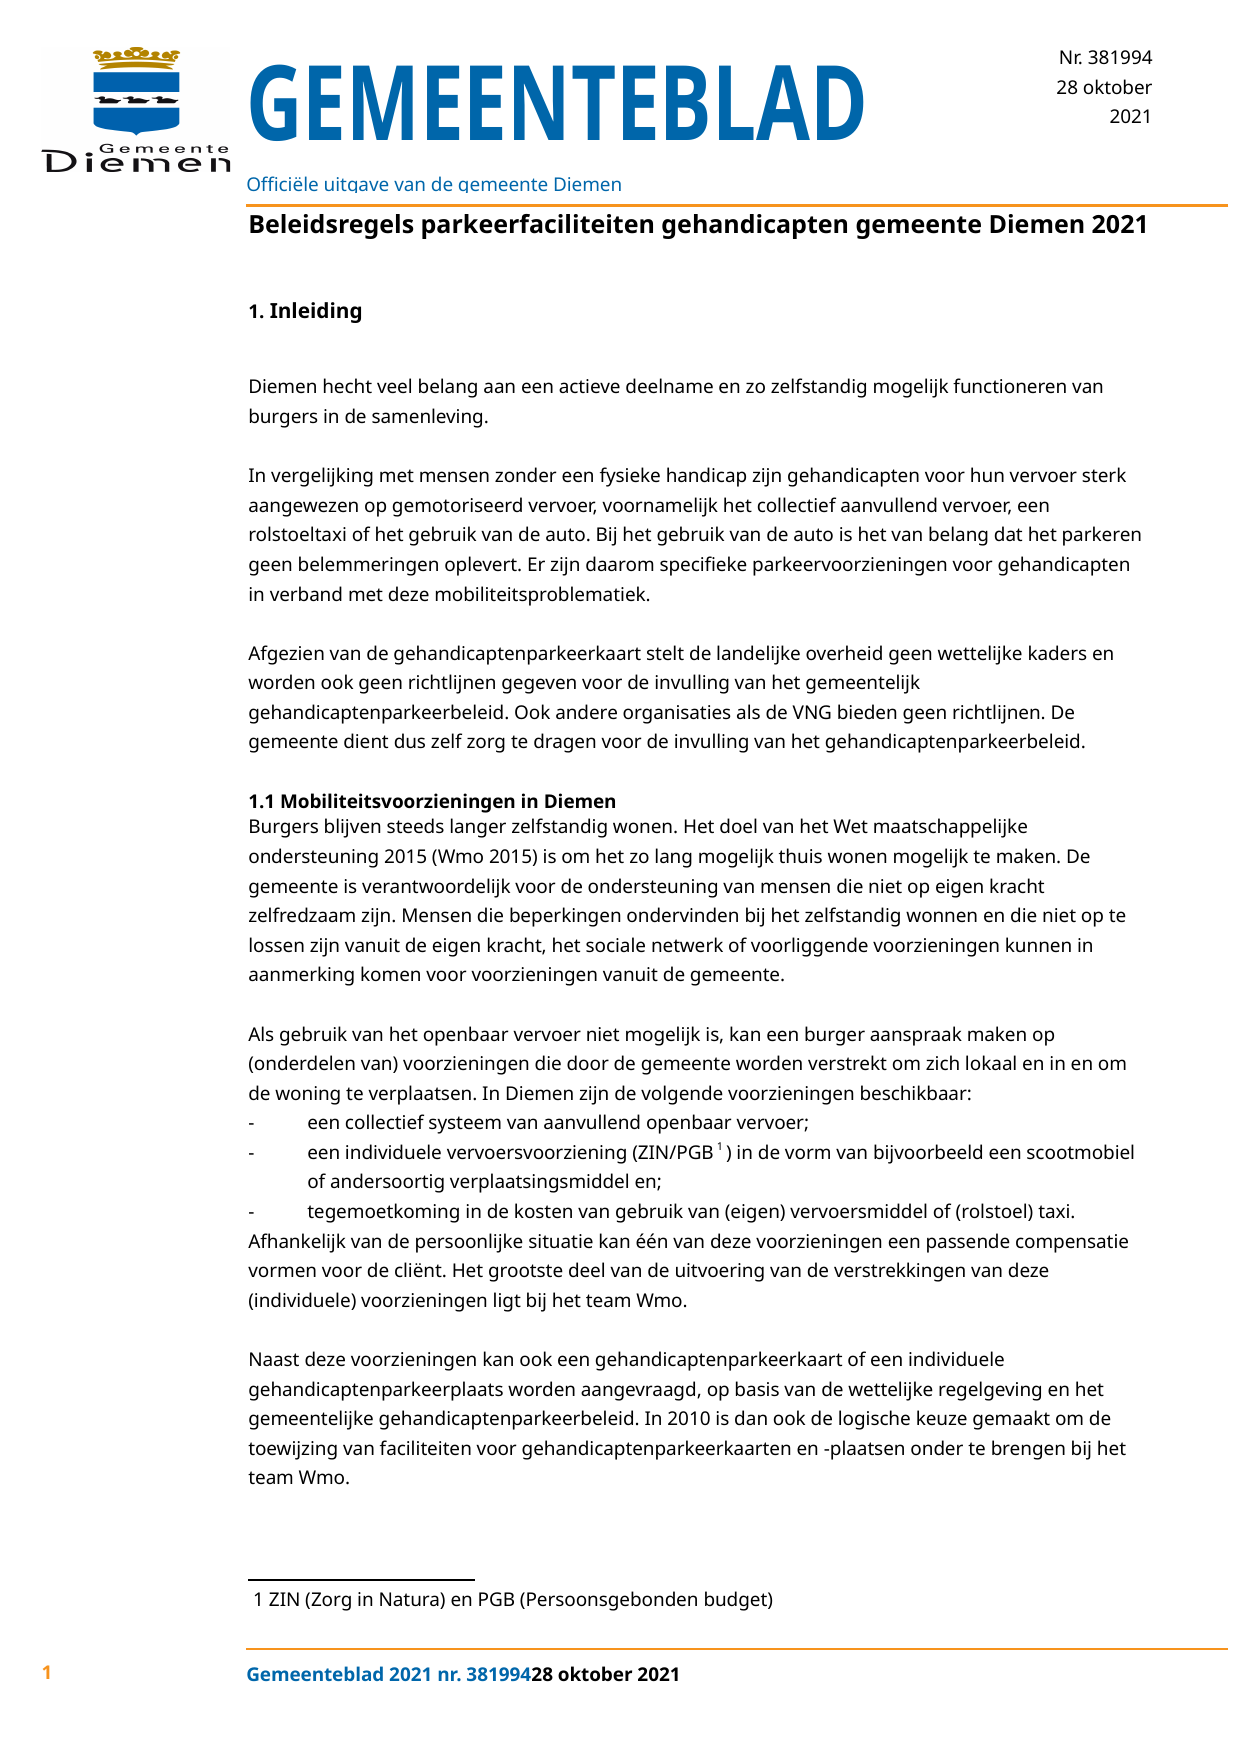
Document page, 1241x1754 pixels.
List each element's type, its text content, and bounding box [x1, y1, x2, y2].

list tegemoetkoming in de kosten van gebruik van (eigen) vervoersmiddel of (rolstoel) taxi. [248, 1198, 1152, 1224]
text Afgezien van de gehandicaptenparkeerkaart stelt de landelijke overheid geen wettelijke kaders en worden ook geen richtlijnen gegeven voor de invulling van het gemeentelijk gehandicaptenparkeerbeleid. Ook andere organisaties als de VNG bieden geen richtlijnen. De gemeente dient dus zelf zorg te dragen voor de invulling van het gehandicaptenparkeerbeleid. [248, 640, 1152, 754]
text Afhankelijk van de persoonlijke situatie kan één van deze voorzieningen een passende compensatie vormen voor de cliënt. Het grootste deel van de uitvoering van de verstrekkingen van deze (individuele) voorzieningen ligt bij het team Wmo. [248, 1228, 1152, 1313]
list een individuele vervoersvoorziening (ZIN/PGB) in de vorm van bijvoorbeeld een scootmobiel of andersoortig verplaatsingsmiddel en; [248, 1139, 1152, 1194]
text Naast deze voorzieningen kan ook een gehandicaptenparkeerkaart of een individuele gehandicaptenparkeerplaats worden aangevraagd, op basis van de wettelijke regelgeving en het gemeentelijke gehandicaptenparkeerbeleid. In 2010 is dan ook de logische keuze gemaakt om de toewijzing van faciliteiten voor gehandicaptenparkeerkaarten en -plaatsen onder te brengen bij het team Wmo. [248, 1346, 1152, 1490]
text Beleidsregels parkeerfaciliteiten gehandicapten gemeente Diemen 2021 [248, 207, 1152, 241]
text Burgers blijven steeds langer zelfstandig wonen. Het doel van het Wet maatschappelijke ondersteuning 2015 (Wmo 2015) is om het zo lang mogelijk thuis wonen mogelijk te maken. De gemeente is verantwoordelijk voor de ondersteuning van mensen die niet op eigen kracht zelfredzaam zijn. Mensen die beperkingen ondervinden bij het zelfstandig wonnen en die niet op te lossen zijn vanuit de eigen kracht, het sociale netwerk of voorliggende voorzieningen kunnen in aanmerking komen voor voorzieningen vanuit de gemeente. [248, 814, 1152, 987]
text In vergelijking met mensen zonder een fysieke handicap zijn gehandicapten voor hun vervoer sterk aangewezen op gemotoriseerd vervoer, voornamelijk het collectief aanvullend vervoer, een rolstoeltaxi of het gebruik van de auto. Bij het gebruik van de auto is het van belang dat het parkeren geen belemmeringen oplevert. Er zijn daarom specifieke parkeervoorzieningen voor gehandicapten in verband met deze mobiliteitsproblematiek. [248, 462, 1152, 607]
text Diemen hecht veel belang aan een actieve deelname en zo zelfstandig mogelijk functioneren van burgers in de samenleving. [248, 374, 1152, 429]
list ZIN (Zorg in Natura) en PGB (Persoonsgebonden budget) [248, 1586, 1152, 1612]
text Als gebruik van het openbaar vervoer niet mogelijk is, kan een burger aanspraak maken op (onderdelen van) voorzieningen die door de gemeente worden verstrekt om zich lokaal en in en om de woning te verplaatsen. In Diemen zijn de volgende voorzieningen beschikbaar: [248, 1021, 1152, 1106]
picture [41, 47, 231, 172]
text 1. Inleiding [248, 296, 1152, 324]
text 1.1 Mobiliteitsvoorzieningen in Diemen [248, 788, 1152, 814]
list een collectief systeem van aanvullend openbaar vervoer; [248, 1109, 1152, 1135]
